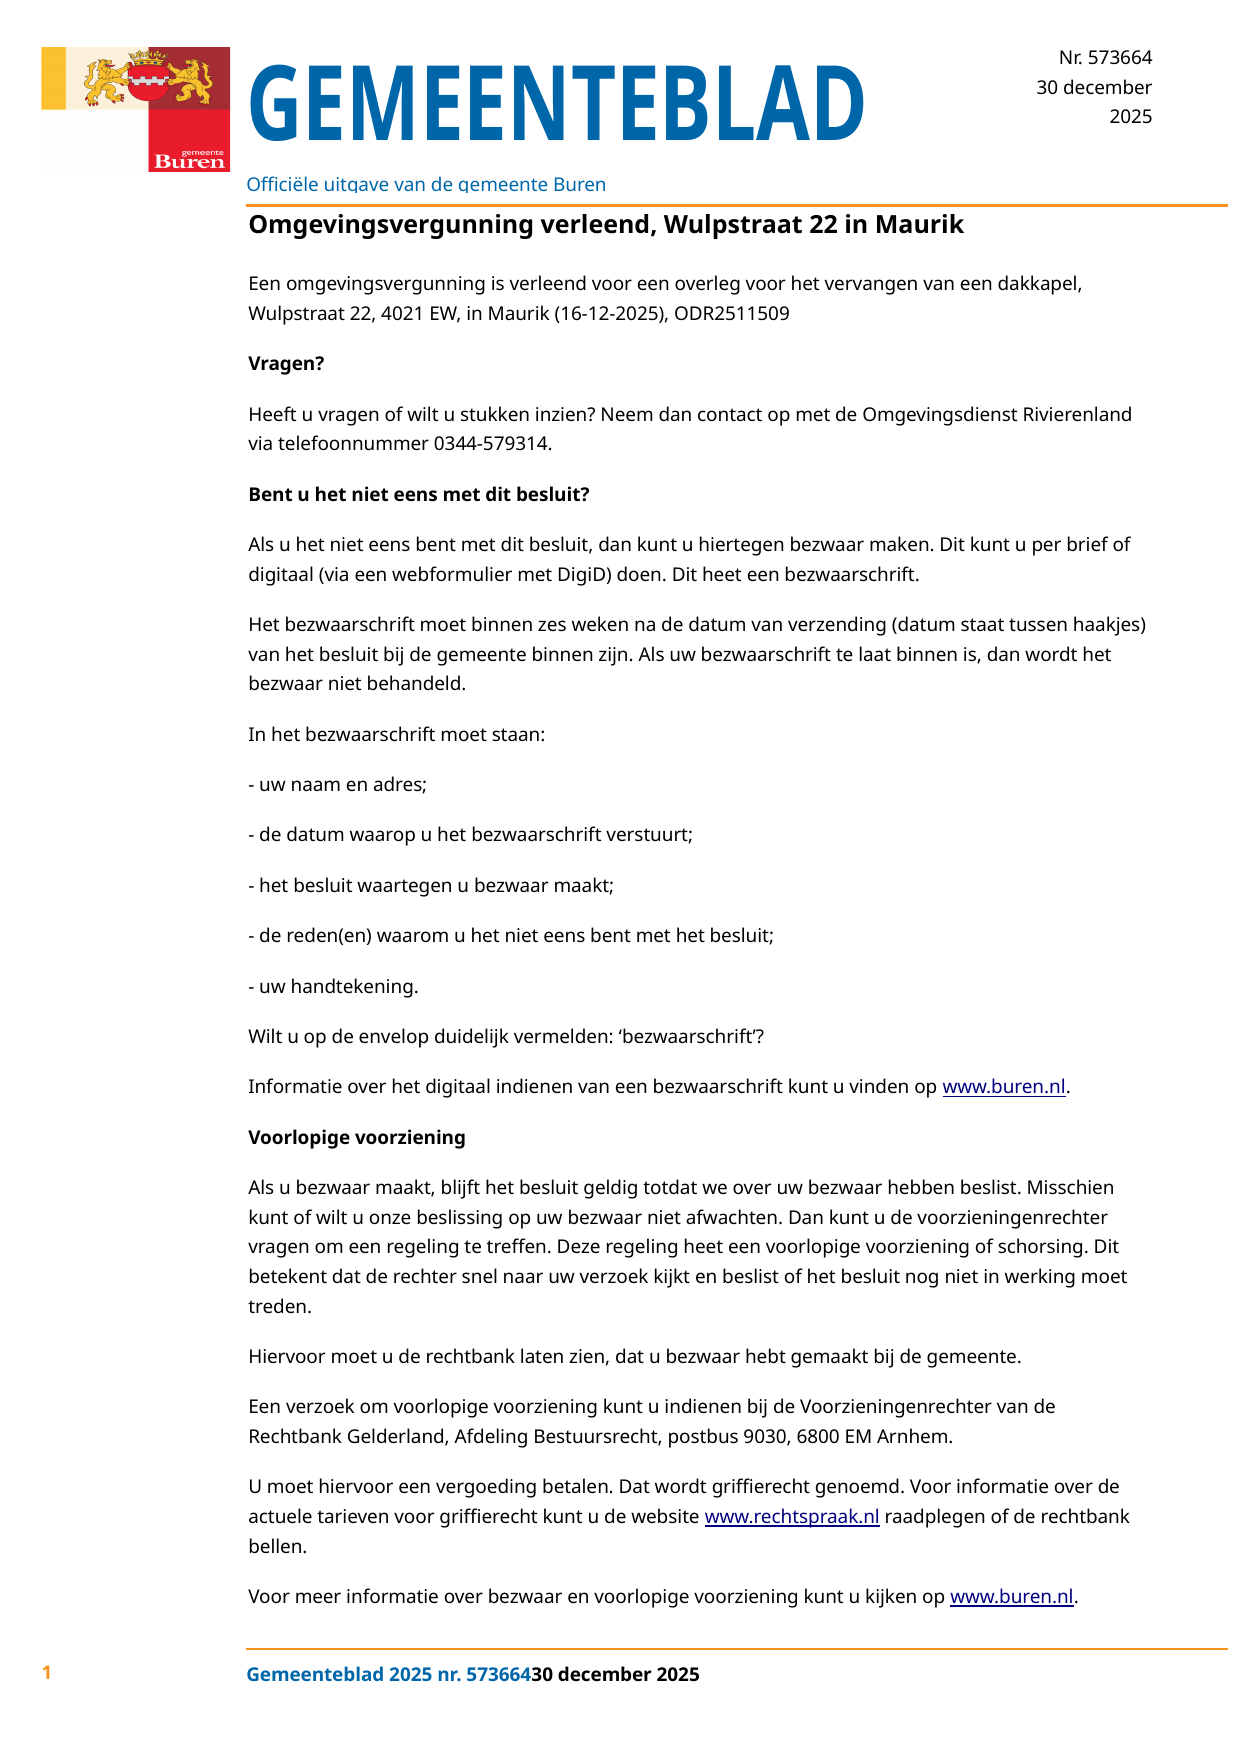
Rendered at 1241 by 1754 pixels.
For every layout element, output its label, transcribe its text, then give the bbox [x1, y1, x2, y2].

text Informatie over het digitaal indienen van een bezwaarschrift kunt u vinden op www.buren.nl. [248, 1074, 1152, 1099]
text U moet hiervoor een vergoeding betalen. Dat wordt griffierecht genoemd. Voor informatie over de actuele tarieven voor griffierecht kunt u de website www.rechtspraak.nl raadplegen of de rechtbank bellen. [248, 1474, 1152, 1558]
text Als u het niet eens bent met dit besluit, dan kunt u hiertegen bezwaar maken. Dit kunt u per brief of digitaal (via een webformulier met DigiD) doen. Dit heet een bezwaarschrift. [248, 531, 1152, 586]
text - het besluit waartegen u bezwaar maakt; [248, 872, 1152, 898]
text Een omgevingsvergunning is verleend voor een overleg voor het vervangen van een dakkapel, Wulpstraat 22, 4021 EW, in Maurik (16-12-2025), ODR2511509 [248, 270, 1152, 326]
text - uw handtekening. [248, 973, 1152, 998]
text - de datum waarop u het bezwaarschrift verstuurt; [248, 822, 1152, 847]
text Bent u het niet eens met dit besluit? [248, 481, 1152, 506]
text Voor meer informatie over bezwaar en voorlopige voorziening kunt u kijken op www.buren.nl. [248, 1583, 1152, 1609]
picture [41, 47, 231, 172]
text Wilt u op de envelop duidelijk vermelden: ‘bezwaarschrift’? [248, 1023, 1152, 1049]
text Een verzoek om voorlopige voorziening kunt u indienen bij de Voorzieningenrechter van de Rechtbank Gelderland, Afdeling Bestuursrecht, postbus 9030, 6800 EM Arnhem. [248, 1394, 1152, 1449]
text Vragen? [248, 350, 1152, 376]
text - uw naam en adres; [248, 771, 1152, 797]
text Hiervoor moet u de rechtbank laten zien, dat u bezwaar hebt gemaakt bij de gemeente. [248, 1343, 1152, 1369]
text Als u bezwaar maakt, blijft het besluit geldig totdat we over uw bezwaar hebben beslist. Misschien kunt of wilt u onze beslissing op uw bezwaar niet afwachten. Dan kunt u de voorzieningenrechter vragen om een regeling te treffen. Deze regeling heet een voorlopige voorziening of schorsing. Dit betekent dat de rechter snel naar uw verzoek kijkt en beslist of het besluit nog niet in werking moet treden. [248, 1174, 1152, 1318]
text Voorlopige voorziening [248, 1124, 1152, 1150]
text Het bezwaarschrift moet binnen zes weken na de datum van verzending (datum staat tussen haakjes) van het besluit bij de gemeente binnen zijn. Als uw bezwaarschrift te laat binnen is, dan wordt het bezwaar niet behandeld. [248, 611, 1152, 696]
text - de reden(en) waarom u het niet eens bent met het besluit; [248, 922, 1152, 948]
text In het bezwaarschrift moet staan: [248, 721, 1152, 746]
text Heeft u vragen of wilt u stukken inzien? Neem dan contact op met de Omgevingsdienst Rivierenland via telefoonnummer 0344-579314. [248, 401, 1152, 456]
text Omgevingsvergunning verleend, Wulpstraat 22 in Maurik [248, 207, 1152, 241]
